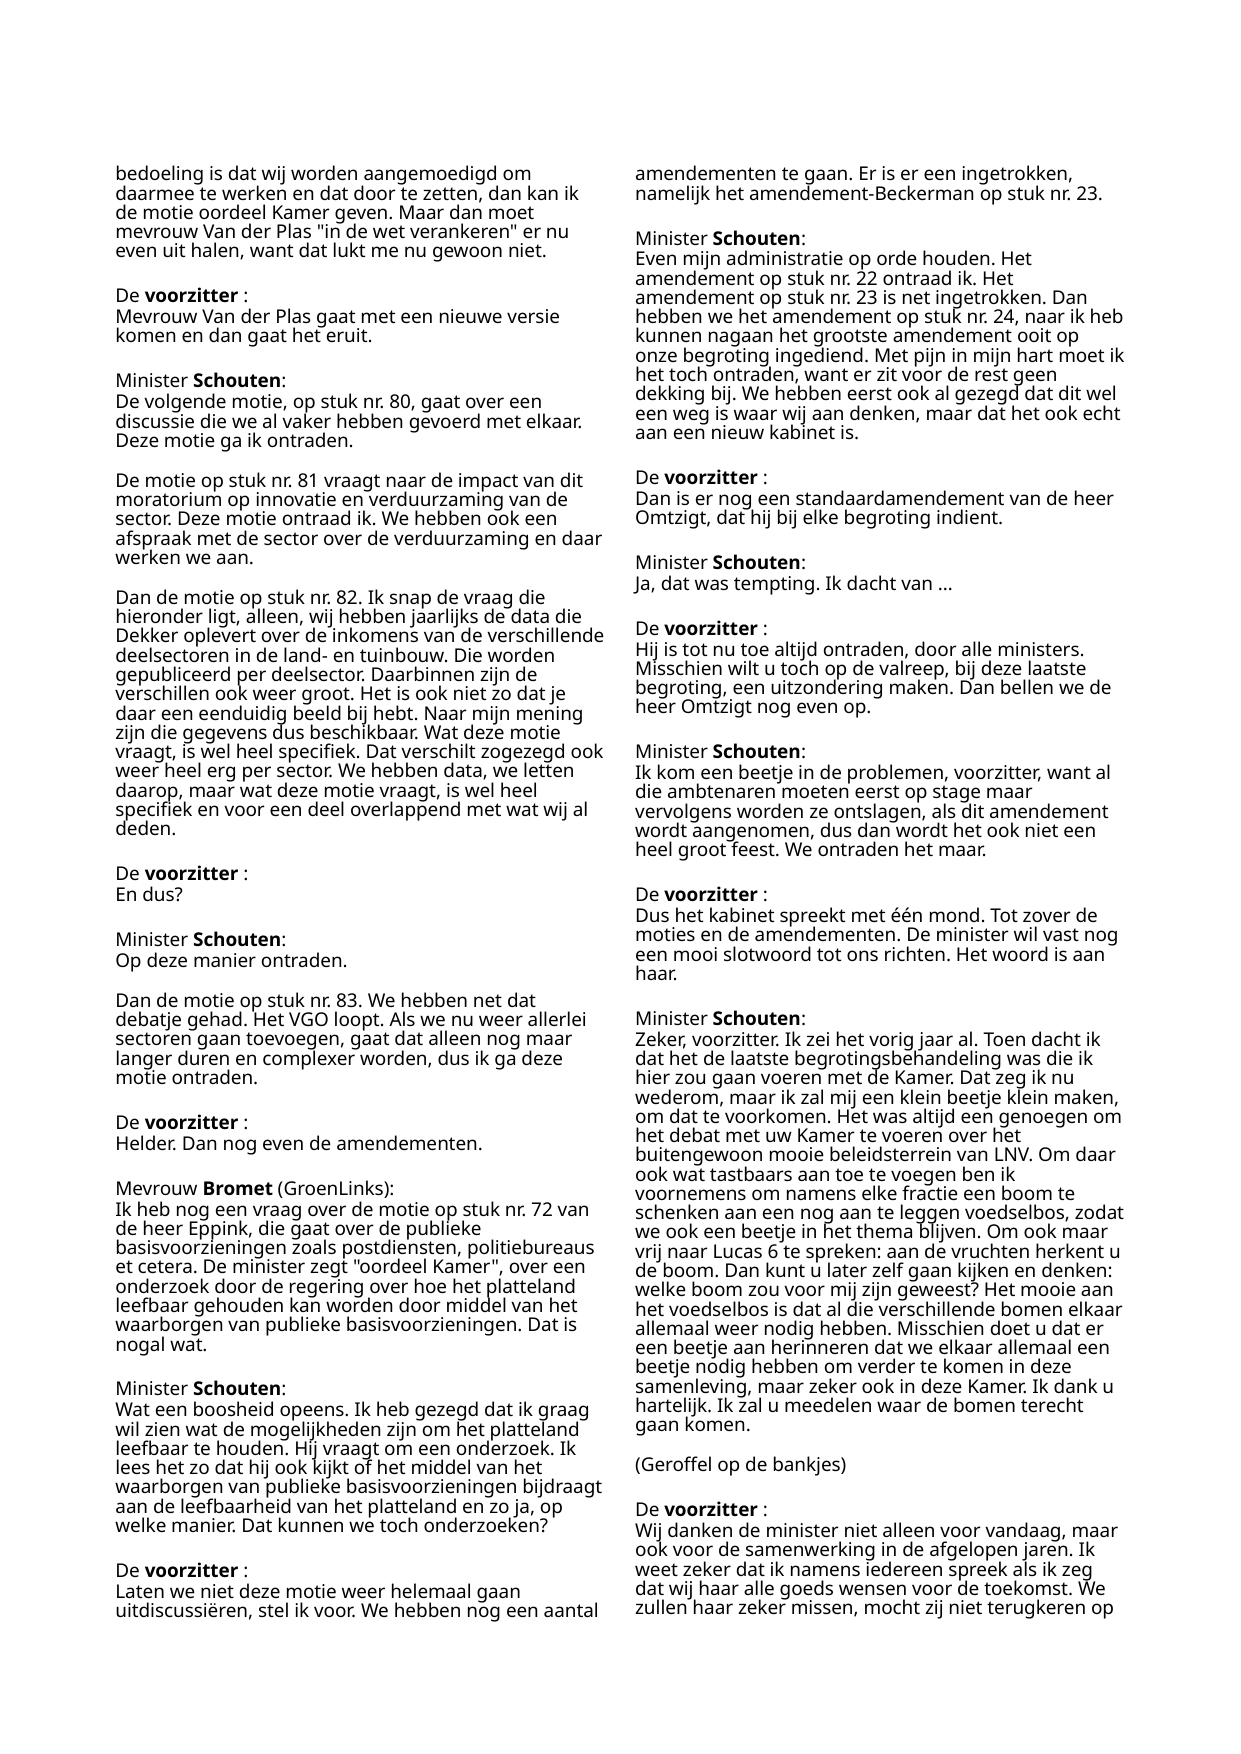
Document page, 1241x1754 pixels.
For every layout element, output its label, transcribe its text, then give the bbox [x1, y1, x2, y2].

text Ik heb nog een vraag over de motie op stuk nr. 72 van de heer Eppink, die gaat over de publieke basisvoorzieningen zoals postdiensten, politiebureaus et cetera. De minister zegt "oordeel Kamer", over een onderzoek door de regering over hoe het platteland leefbaar gehouden kan worden door middel van het waarborgen van publieke basisvoorzieningen. Dat is nogal wat. [115, 1201, 605, 1355]
text Laten we niet deze motie weer helemaal gaan uitdiscussiëren, stel ik voor. We hebben nog een aantal [115, 1583, 605, 1621]
text Dan is er nog een standaardamendement van de heer Omtzigt, dat hij bij elke begroting indient. [635, 490, 1125, 528]
text Mevrouw Van der Plas gaat met een nieuwe versie komen en dan gaat het eruit. [115, 308, 605, 347]
text bedoeling is dat wij worden aangemoedigd om daarmee te werken en dat door te zetten, dan kan ik de motie oordeel Kamer geven. Maar dan moet mevrouw Van der Plas "in de wet verankeren" er nu even uit halen, want dat lukt me nu gewoon niet. [115, 165, 605, 262]
text De voorzitter : [115, 282, 605, 308]
text Helder. Dan nog even de amendementen. [115, 1135, 605, 1154]
text Minister Schouten: [635, 225, 1125, 250]
text Minister Schouten: [635, 549, 1125, 575]
text Wat een boosheid opeens. Ik heb gezegd dat ik graag wil zien wat de mogelijkheden zijn om het platteland leefbaar te houden. Hij vraagt om een onderzoek. Ik lees het zo dat hij ook kijkt of het middel van het waarborgen van publieke basisvoorzieningen bijdraagt aan de leefbaarheid van het platteland en zo ja, op welke manier. Dat kunnen we toch onderzoeken? [115, 1401, 605, 1536]
text Minister Schouten: [115, 926, 605, 952]
text De voorzitter : [635, 615, 1125, 641]
text Dus het kabinet spreekt met één mond. Tot zover de moties en de amendementen. De minister wil vast nog een mooi slotwoord tot ons richten. Het woord is aan haar. [635, 907, 1125, 984]
text De voorzitter : [115, 1109, 605, 1135]
text Zeker, voorzitter. Ik zei het vorig jaar al. Toen dacht ik dat het de laatste begrotingsbehandeling was die ik hier zou gaan voeren met de Kamer. Dat zeg ik nu wederom, maar ik zal mij een klein beetje klein maken, om dat te voorkomen. Het was altijd een genoegen om het debat met uw Kamer te voeren over het buitengewoon mooie beleidsterrein van LNV. Om daar ook wat tastbaars aan toe te voegen ben ik voornemens om namens elke fractie een boom te schenken aan een nog aan te leggen voedselbos, zodat we ook een beetje in het thema blijven. Om ook maar vrij naar Lucas 6 te spreken: aan de vruchten herkent u de boom. Dan kunt u later zelf gaan kijken en denken: welke boom zou voor mij zijn geweest? Het mooie aan het voedselbos is dat al die verschillende bomen elkaar allemaal weer nodig hebben. Misschien doet u dat er een beetje aan herinneren dat we elkaar allemaal een beetje nodig hebben om verder te komen in deze samenleving, maar zeker ook in deze Kamer. Ik dank u hartelijk. Ik zal u meedelen waar de bomen terecht gaan komen. [635, 1031, 1125, 1436]
text Ja, dat was tempting. Ik dacht van … [635, 575, 1125, 594]
text amendementen te gaan. Er is er een ingetrokken, namelijk het amendement-Beckerman op stuk nr. 23. [635, 165, 1125, 204]
text Minister Schouten: [115, 1376, 605, 1401]
text (Geroffel op de bankjes) [635, 1456, 1125, 1476]
text De voorzitter : [635, 1496, 1125, 1522]
text Mevrouw Bromet (GroenLinks): [115, 1175, 605, 1201]
text Minister Schouten: [635, 738, 1125, 764]
text Op deze manier ontraden. [115, 952, 605, 971]
text Dan de motie op stuk nr. 82. Ik snap de vraag die hieronder ligt, alleen, wij hebben jaarlijks de data die Dekker oplevert over de inkomens van de verschillende deelsectoren in de land- en tuinbouw. Die worden gepubliceerd per deelsector. Daarbinnen zijn de verschillen ook weer groot. Het is ook niet zo dat je daar een eenduidig beeld bij hebt. Naar mijn mening zijn die gegevens dus beschikbaar. Wat deze motie vraagt, is wel heel specifiek. Dat verschilt zogezegd ook weer heel erg per sector. We hebben data, we letten daarop, maar wat deze motie vraagt, is wel heel specifiek en voor een deel overlappend met wat wij al deden. [115, 589, 605, 839]
text De voorzitter : [635, 464, 1125, 490]
text Minister Schouten: [635, 1005, 1125, 1031]
text Even mijn administratie op orde houden. Het amendement op stuk nr. 22 ontraad ik. Het amendement op stuk nr. 23 is net ingetrokken. Dan hebben we het amendement op stuk nr. 24, naar ik heb kunnen nagaan het grootste amendement ooit op onze begroting ingediend. Met pijn in mijn hart moet ik het toch ontraden, want er zit voor de rest geen dekking bij. We hebben eerst ook al gezegd dat dit wel een weg is waar wij aan denken, maar dat het ook echt aan een nieuw kabinet is. [635, 250, 1125, 443]
text De voorzitter : [115, 1557, 605, 1583]
text De voorzitter : [115, 860, 605, 886]
text De voorzitter : [635, 881, 1125, 907]
text Minister Schouten: [115, 368, 605, 393]
text En dus? [115, 886, 605, 905]
text Hij is tot nu toe altijd ontraden, door alle ministers. Misschien wilt u toch op de valreep, bij deze laatste begroting, een uitzondering maken. Dan bellen we de heer Omtzigt nog even op. [635, 641, 1125, 718]
text Wij danken de minister niet alleen voor vandaag, maar ook voor de samenwerking in de afgelopen jaren. Ik weet zeker dat ik namens iedereen spreek als ik zeg dat wij haar alle goeds wensen voor de toekomst. We zullen haar zeker missen, mocht zij niet terugkeren op [635, 1522, 1125, 1618]
text De volgende motie, op stuk nr. 80, gaat over een discussie die we al vaker hebben gevoerd met elkaar. Deze motie ga ik ontraden. [115, 393, 605, 451]
text Ik kom een beetje in de problemen, voorzitter, want al die ambtenaren moeten eerst op stage maar vervolgens worden ze ontslagen, als dit amendement wordt aangenomen, dus dan wordt het ook niet een heel groot feest. We ontraden het maar. [635, 764, 1125, 861]
text Dan de motie op stuk nr. 83. We hebben net dat debatje gehad. Het VGO loopt. Als we nu weer allerlei sectoren gaan toevoegen, gaat dat alleen nog maar langer duren en complexer worden, dus ik ga deze motie ontraden. [115, 992, 605, 1088]
text De motie op stuk nr. 81 vraagt naar de impact van dit moratorium op innovatie en verduurzaming van de sector. Deze motie ontraad ik. We hebben ook een afspraak met de sector over de verduurzaming en daar werken we aan. [115, 472, 605, 568]
